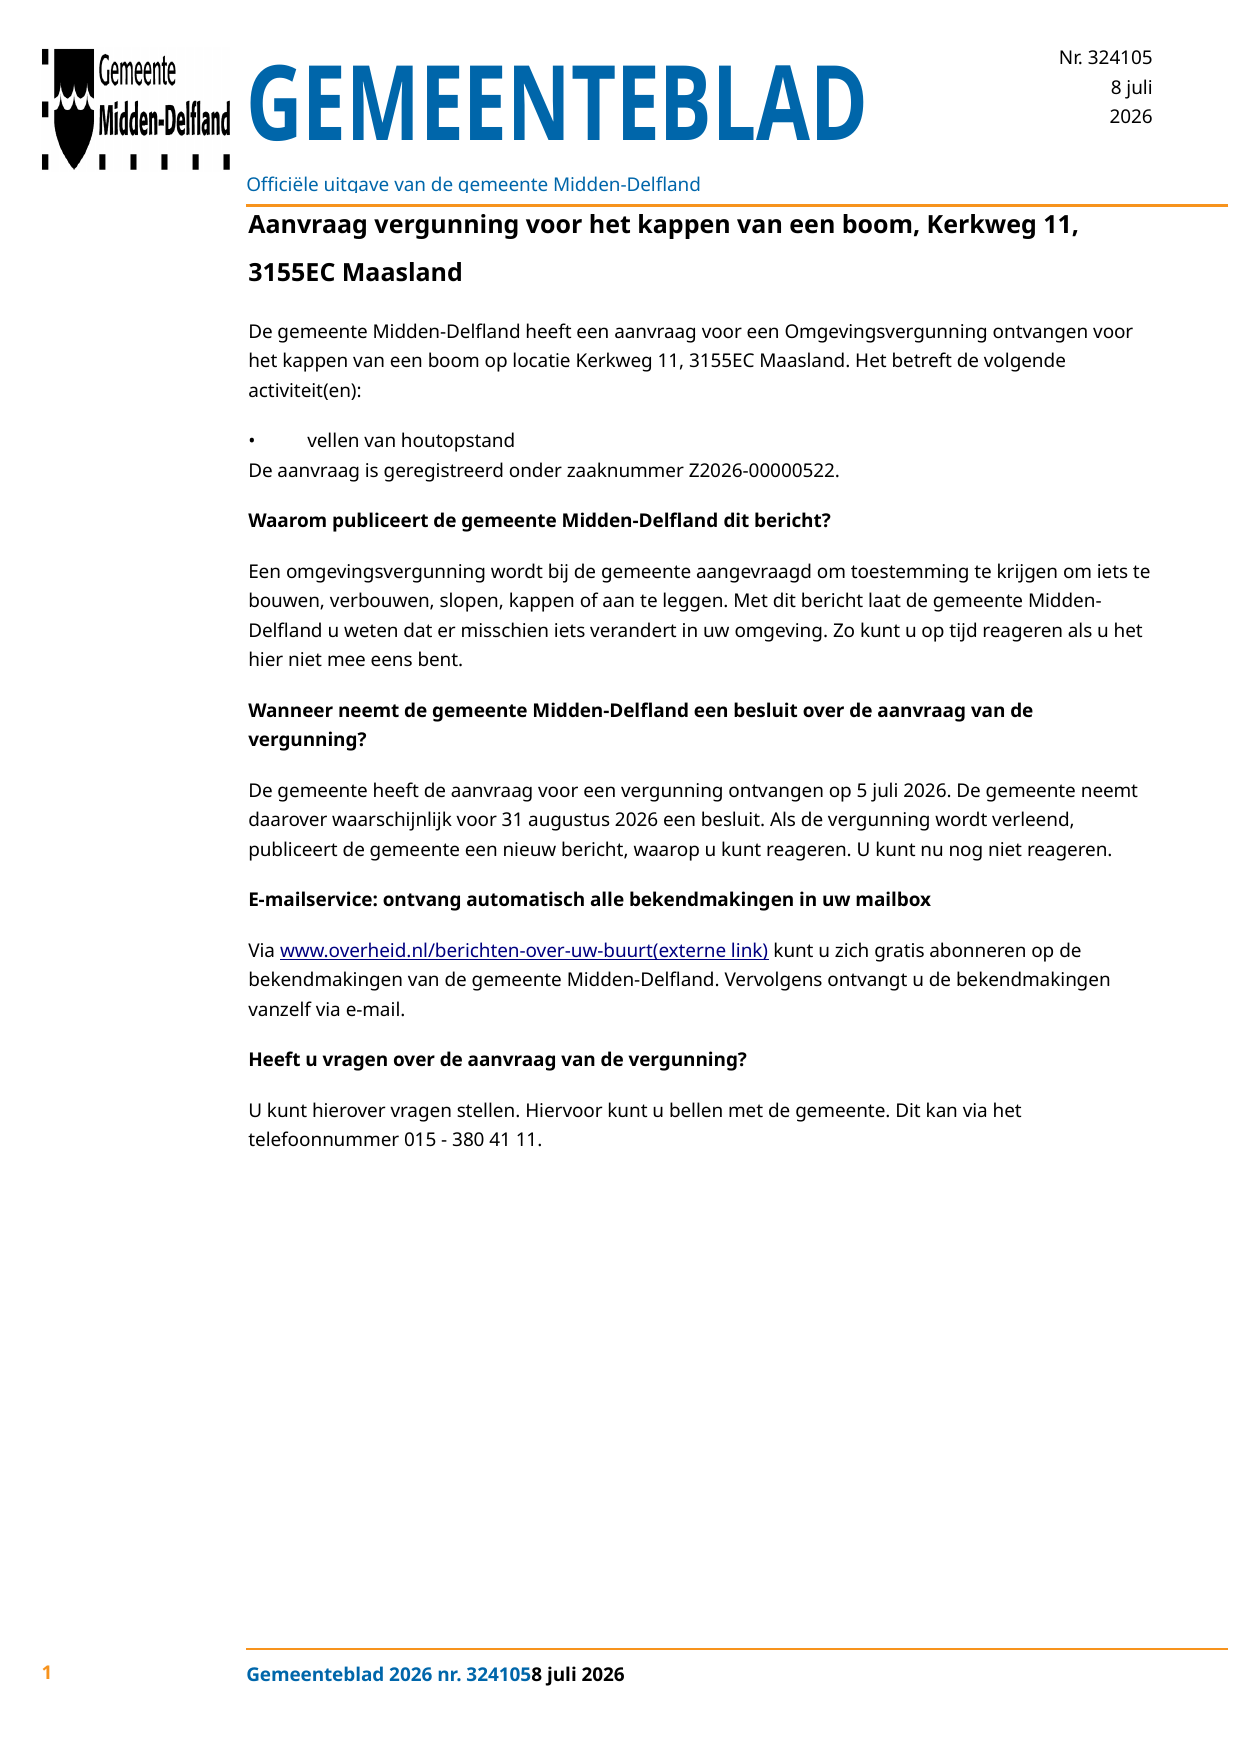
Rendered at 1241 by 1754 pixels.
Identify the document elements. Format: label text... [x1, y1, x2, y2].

text Waarom publiceert de gemeente Midden-Delfland dit bericht? [248, 507, 1152, 533]
text U kunt hierover vragen stellen. Hiervoor kunt u bellen met de gemeente. Dit kan via het telefoonnummer 015 - 380 41 11. [248, 1097, 1152, 1152]
text Via www.overheid.nl/berichten-over-uw-buurt(externe link) kunt u zich gratis abonneren op de bekendmakingen van de gemeente Midden-Delfland. Vervolgens ontvangt u de bekendmakingen vanzelf via e-mail. [248, 937, 1152, 1022]
text Een omgevingsvergunning wordt bij de gemeente aangevraagd om toestemming te krijgen om iets te bouwen, verbouwen, slopen, kappen of aan te leggen. Met dit bericht laat de gemeente Midden-Delfland u weten dat er misschien iets verandert in uw omgeving. Zo kunt u op tijd reageren als u het hier niet mee eens bent. [248, 558, 1152, 672]
text Wanneer neemt de gemeente Midden-Delfland een besluit over de aanvraag van de vergunning? [248, 697, 1152, 752]
text De gemeente heeft de aanvraag voor een vergunning ontvangen op 5 juli 2026. De gemeente neemt daarover waarschijnlijk voor 31 augustus 2026 een besluit. Als de vergunning wordt verleend, publiceert de gemeente een nieuw bericht, waarop u kunt reageren. U kunt nu nog niet reageren. [248, 777, 1152, 862]
picture [41, 47, 231, 172]
text E-mailservice: ontvang automatisch alle bekendmakingen in uw mailbox [248, 887, 1152, 912]
text De aanvraag is geregistreerd onder zaaknummer Z2026-00000522. [248, 457, 1152, 483]
text Aanvraag vergunning voor het kappen van een boom, Kerkweg 11, 3155EC Maasland [248, 207, 1152, 288]
text Heeft u vragen over de aanvraag van de vergunning? [248, 1047, 1152, 1072]
text De gemeente Midden-Delfland heeft een aanvraag voor een Omgevingsvergunning ontvangen voor het kappen van een boom op locatie Kerkweg 11, 3155EC Maasland. Het betreft de volgende activiteit(en): [248, 318, 1152, 403]
list vellen van houtopstand [248, 427, 1152, 453]
